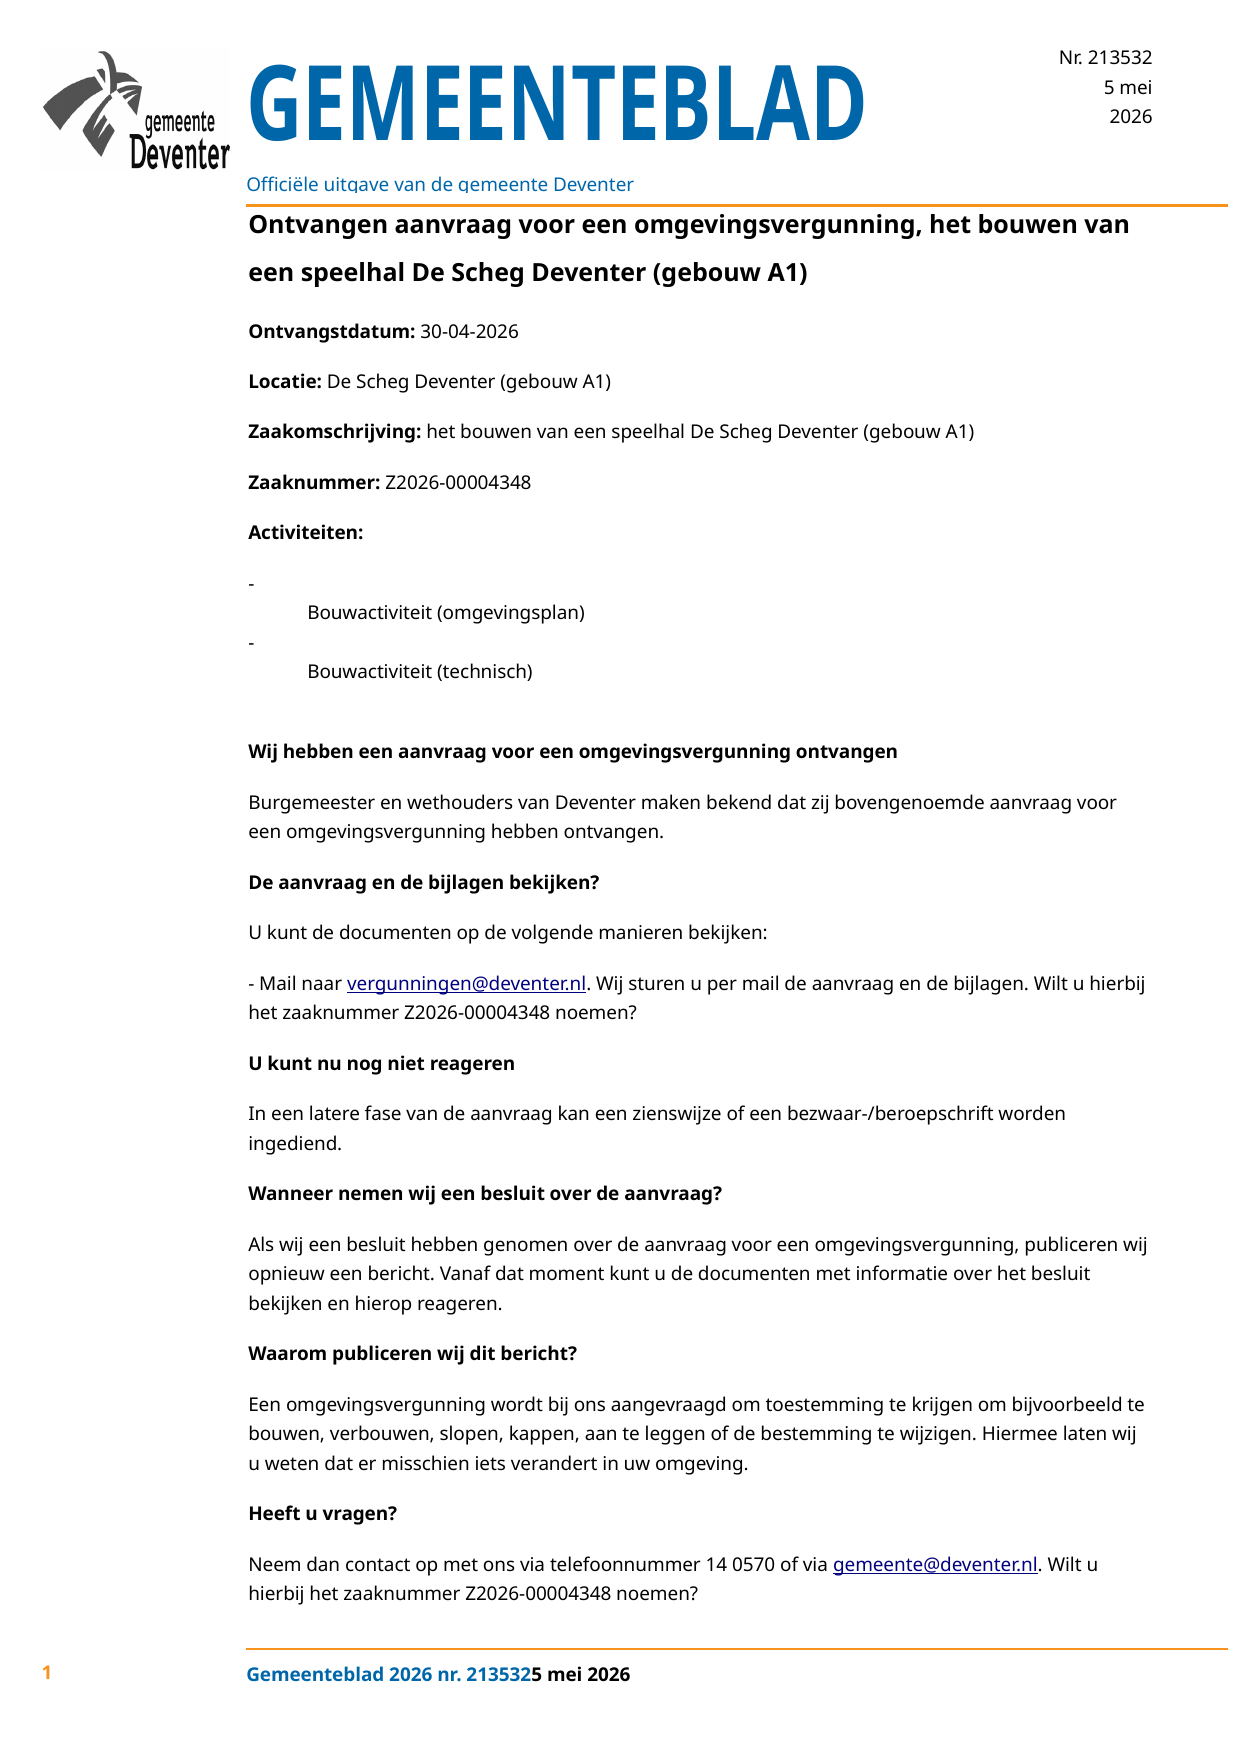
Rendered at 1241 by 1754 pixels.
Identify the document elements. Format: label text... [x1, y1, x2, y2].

text Neem dan contact op met ons via telefoonnummer 14 0570 of via gemeente@deventer.nl. Wilt u hierbij het zaaknummer Z2026-00004348 noemen? [248, 1551, 1152, 1606]
text U kunt de documenten op de volgende manieren bekijken: [248, 919, 1152, 945]
list Bouwactiviteit (technisch) [248, 659, 1152, 684]
text Wij hebben een aanvraag voor een omgevingsvergunning ontvangen [248, 739, 1152, 764]
text Activiteiten: [248, 519, 1152, 545]
text U kunt nu nog niet reageren [248, 1050, 1152, 1076]
list Bouwactiviteit (omgevingsplan) [248, 599, 1152, 625]
text Zaakomschrijving: het bouwen van een speelhal De Scheg Deventer (gebouw A1) [248, 419, 1152, 444]
text Ontvangstdatum: 30-04-2026 [248, 318, 1152, 344]
text - Mail naar vergunningen@deventer.nl. Wij sturen u per mail de aanvraag en de bijlagen. Wilt u hierbij het zaaknummer Z2026-00004348 noemen? [248, 970, 1152, 1025]
text Zaaknummer: Z2026-00004348 [248, 469, 1152, 495]
text Ontvangen aanvraag voor een omgevingsvergunning, het bouwen van een speelhal De Scheg Deventer (gebouw A1) [248, 207, 1152, 288]
picture [41, 47, 231, 172]
text De aanvraag en de bijlagen bekijken? [248, 869, 1152, 895]
text Heeft u vragen? [248, 1500, 1152, 1526]
text Als wij een besluit hebben genomen over de aanvraag voor een omgevingsvergunning, publiceren wij opnieuw een bericht. Vanaf dat moment kunt u de documenten met informatie over het besluit bekijken en hierop reageren. [248, 1231, 1152, 1316]
text In een latere fase van de aanvraag kan een zienswijze of een bezwaar-/beroepschrift worden ingediend. [248, 1100, 1152, 1156]
text Burgemeester en wethouders van Deventer maken bekend dat zij bovengenoemde aanvraag voor een omgevingsvergunning hebben ontvangen. [248, 789, 1152, 844]
text Waarom publiceren wij dit bericht? [248, 1340, 1152, 1366]
text Wanneer nemen wij een besluit over de aanvraag? [248, 1180, 1152, 1206]
text Locatie: De Scheg Deventer (gebouw A1) [248, 368, 1152, 394]
text Een omgevingsvergunning wordt bij ons aangevraagd om toestemming te krijgen om bijvoorbeeld te bouwen, verbouwen, slopen, kappen, aan te leggen of de bestemming te wijzigen. Hiermee laten wij u weten dat er misschien iets verandert in uw omgeving. [248, 1391, 1152, 1476]
